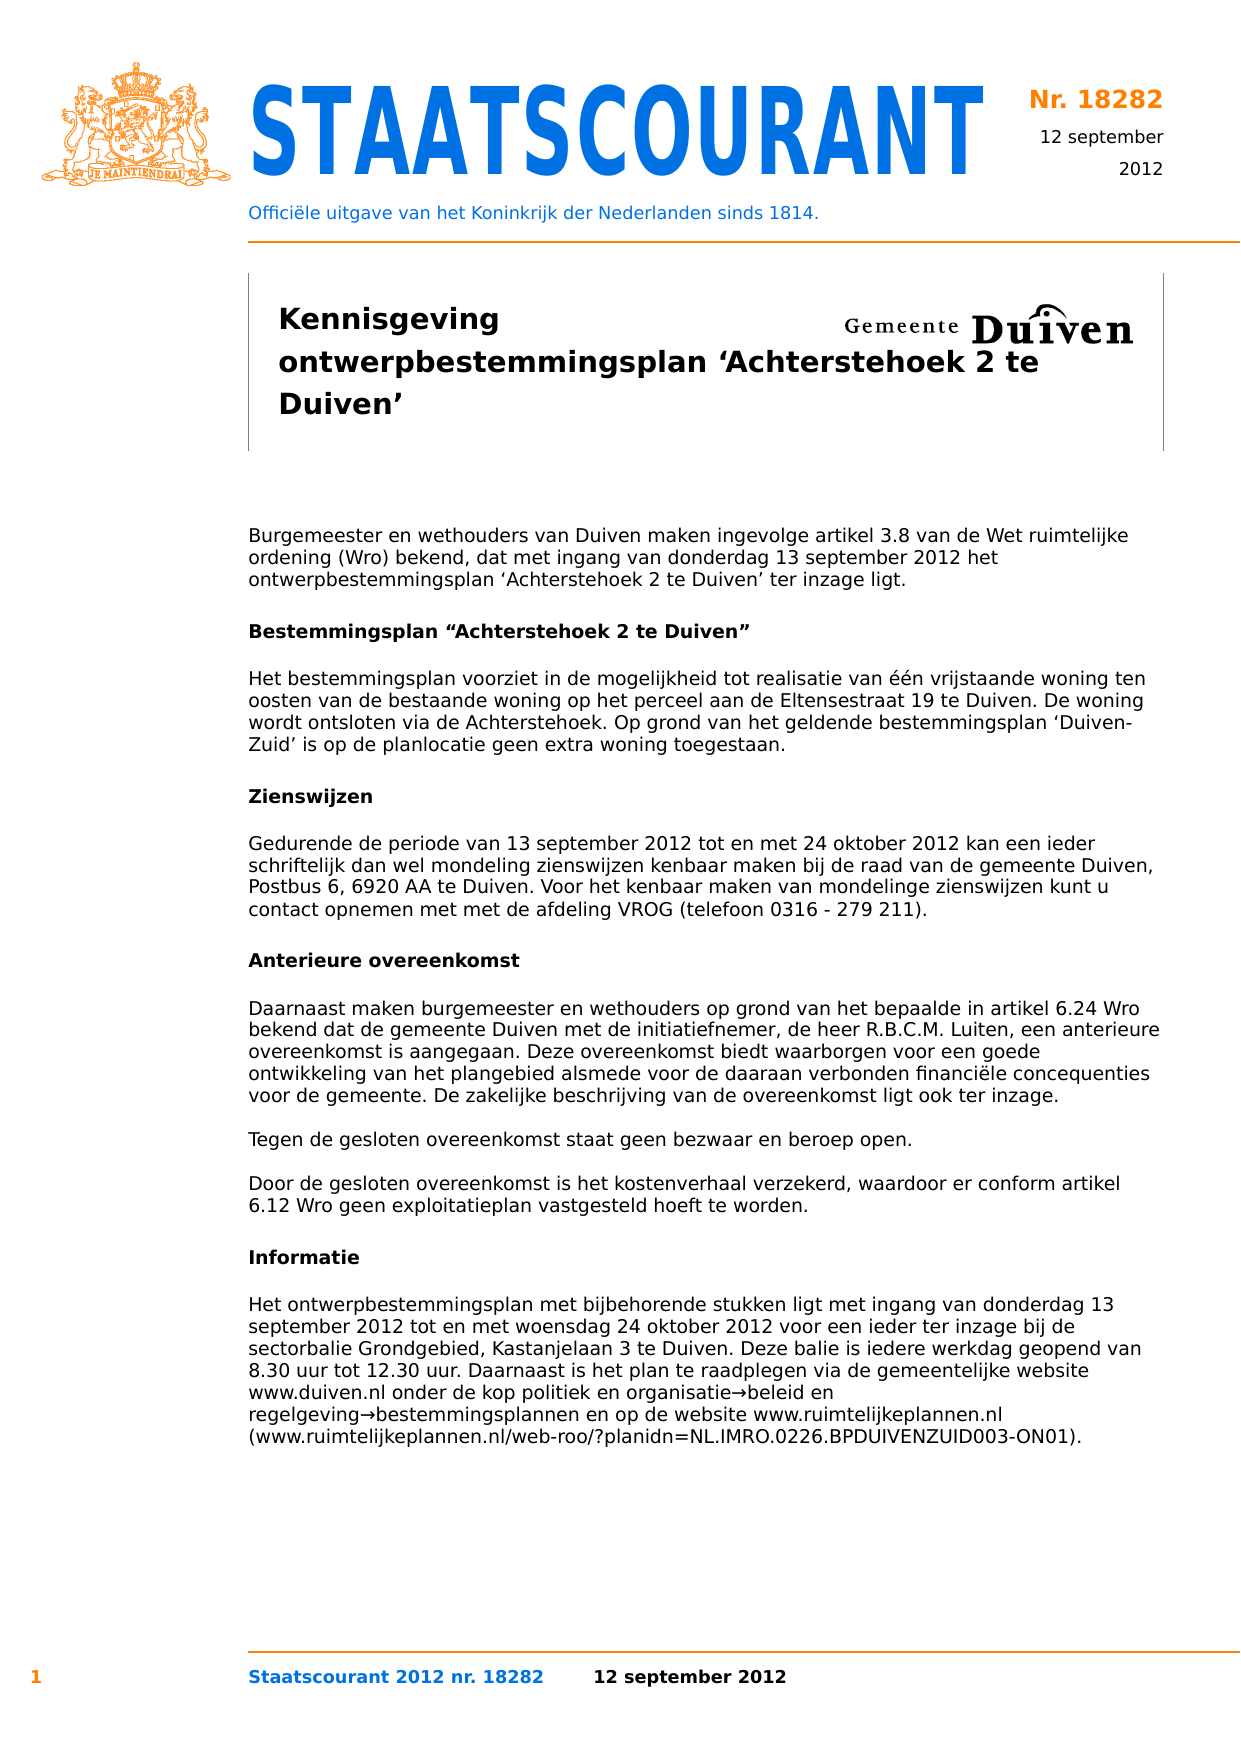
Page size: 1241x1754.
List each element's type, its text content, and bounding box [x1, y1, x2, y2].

table_header STAATSCOURANT [248, 62, 998, 203]
text Door de gesloten overeenkomst is het kostenverhaal verzekerd, waardoor er conform artikel 6.12 Wro geen exploitatieplan vastgesteld hoeft te worden. [248, 1173, 1163, 1217]
table_header Nr. 18282 [998, 62, 1240, 121]
subtitle Kennisgeving ontwerpbestemmingsplan ‘Achterstehoek 2 te Duiven’ [249, 273, 1163, 451]
text Burgemeester en wethouders van Duiven maken ingevolge artikel 3.8 van de Wet ruimtelijke ordening (Wro) bekend, dat met ingang van donderdag 13 september 2012 het ontwerpbestemmingsplan ‘Achterstehoek 2 te Duiven’ ter inzage ligt. [248, 525, 1163, 591]
table_cell 12 september [998, 121, 1240, 153]
text Gedurende de periode van 13 september 2012 tot en met 24 oktober 2012 kan een ieder schriftelijk dan wel mondeling zienswijzen kenbaar maken bij de raad van de gemeente Duiven, Postbus 6, 6920 AA te Duiven. Voor het kenbaar maken van mondelinge zienswijzen kunt u contact opnemen met met de afdeling VROG (telefoon 0316 - 279 211). [248, 832, 1163, 920]
text Het bestemmingsplan voorziet in de mogelijkheid tot realisatie van één vrijstaande woning ten oosten van de bestaande woning op het perceel aan de Eltensestraat 19 te Duiven. De woning wordt ontsloten via de Achterstehoek. Op grond van het geldende bestemmingsplan ‘Duiven-Zuid’ is op de planlocatie geen extra woning toegestaan. [248, 668, 1163, 756]
subtitle Anterieure overeenkomst [248, 950, 1163, 972]
table_header [25, 62, 248, 241]
table_cell Officiële uitgave van het Koninkrijk der Nederlanden sinds 1814. [248, 203, 1240, 241]
text Daarnaast maken burgemeester en wethouders op grond van het bepaalde in artikel 6.24 Wro bekend dat de gemeente Duiven met de initiatiefnemer, de heer R.B.C.M. Luiten, een anterieure overeenkomst is aangegaan. Deze overeenkomst biedt waarborgen voor een goede ontwikkeling van het plangebied alsmede voor de daaraan verbonden financiële concequenties voor de gemeente. De zakelijke beschrijving van de overeenkomst ligt ook ter inzage. [248, 997, 1163, 1107]
table_cell 2012 [998, 153, 1240, 203]
text Tegen de gesloten overeenkomst staat geen bezwaar en beroep open. [248, 1129, 1163, 1151]
subtitle Informatie [248, 1247, 1163, 1269]
subtitle Bestemmingsplan “Achterstehoek 2 te Duiven” [248, 621, 1163, 643]
picture [844, 302, 1134, 344]
picture [41, 62, 231, 186]
subtitle Zienswijzen [248, 786, 1163, 807]
text Het ontwerpbestemmingsplan met bijbehorende stukken ligt met ingang van donderdag 13 september 2012 tot en met woensdag 24 oktober 2012 voor een ieder ter inzage bij de sectorbalie Grondgebied, Kastanjelaan 3 te Duiven. Deze balie is iedere werkdag geopend van 8.30 uur tot 12.30 uur. Daarnaast is het plan te raadplegen via de gemeentelijke website www.duiven.nl onder de kop politiek en organisatie→beleid en regelgeving→bestemmingsplannen en op de website www.ruimtelijkeplannen.nl (www.ruimtelijkeplannen.nl/web-roo/?planidn=NL.IMRO.0226.BPDUIVENZUID003-ON01). [248, 1294, 1163, 1448]
